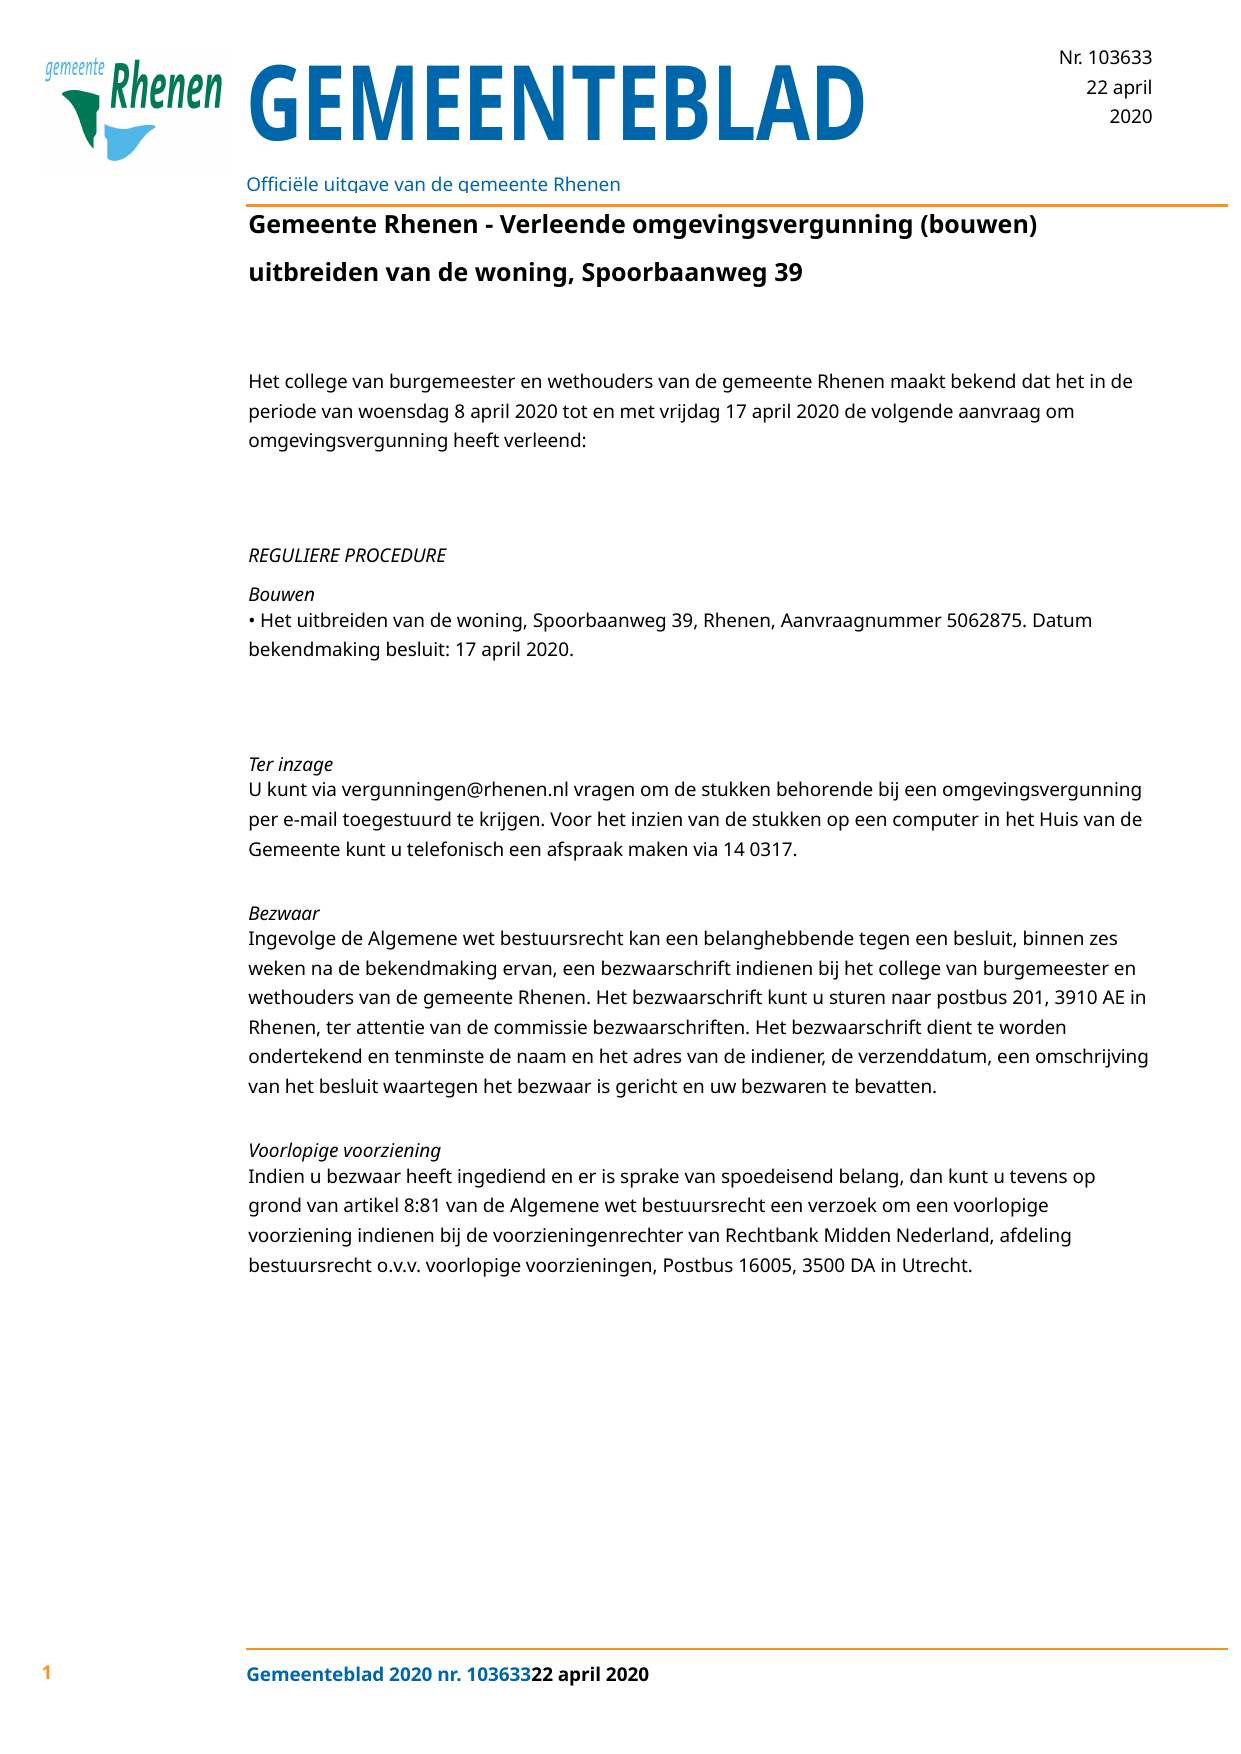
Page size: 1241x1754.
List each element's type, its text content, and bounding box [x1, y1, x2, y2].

text • Het uitbreiden van de woning, Spoorbaanweg 39, Rhenen, Aanvraagnummer 5062875. Datum bekendmaking besluit: 17 april 2020. [248, 607, 1152, 662]
text Bezwaar [248, 900, 1152, 925]
picture [41, 47, 231, 172]
text Bouwen [248, 581, 1152, 607]
text Gemeente Rhenen - Verleende omgevingsvergunning (bouwen) uitbreiden van de woning, Spoorbaanweg 39 [248, 207, 1152, 288]
text Voorlopige voorziening [248, 1137, 1152, 1163]
text U kunt via vergunningen@rhenen.nl vragen om de stukken behorende bij een omgevingsvergunning per e-mail toegestuurd te krijgen. Voor het inzien van de stukken op een computer in het Huis van de Gemeente kunt u telefonisch een afspraak maken via 14 0317. [248, 777, 1152, 861]
text REGULIERE PROCEDURE [248, 542, 1152, 568]
text Indien u bezwaar heeft ingediend en er is sprake van spoedeisend belang, dan kunt u tevens op grond van artikel 8:81 van de Algemene wet bestuursrecht een verzoek om een voorlopige voorziening indienen bij de voorzieningenrechter van Rechtbank Midden Nederland, afdeling bestuursrecht o.v.v. voorlopige voorzieningen, Postbus 16005, 3500 DA in Utrecht. [248, 1163, 1152, 1277]
text Ter inzage [248, 751, 1152, 777]
text Het college van burgemeester en wethouders van de gemeente Rhenen maakt bekend dat het in de periode van woensdag 8 april 2020 tot en met vrijdag 17 april 2020 de volgende aanvraag om omgevingsvergunning heeft verleend: [248, 368, 1152, 453]
text Ingevolge de Algemene wet bestuursrecht kan een belanghebbende tegen een besluit, binnen zes weken na de bekendmaking ervan, een bezwaarschrift indienen bij het college van burgemeester en wethouders van de gemeente Rhenen. Het bezwaarschrift kunt u sturen naar postbus 201, 3910 AE in Rhenen, ter attentie van de commissie bezwaarschriften. Het bezwaarschrift dient te worden ondertekend en tenminste de naam en het adres van de indiener, de verzenddatum, een omschrijving van het besluit waartegen het bezwaar is gericht en uw bezwaren te bevatten. [248, 925, 1152, 1099]
